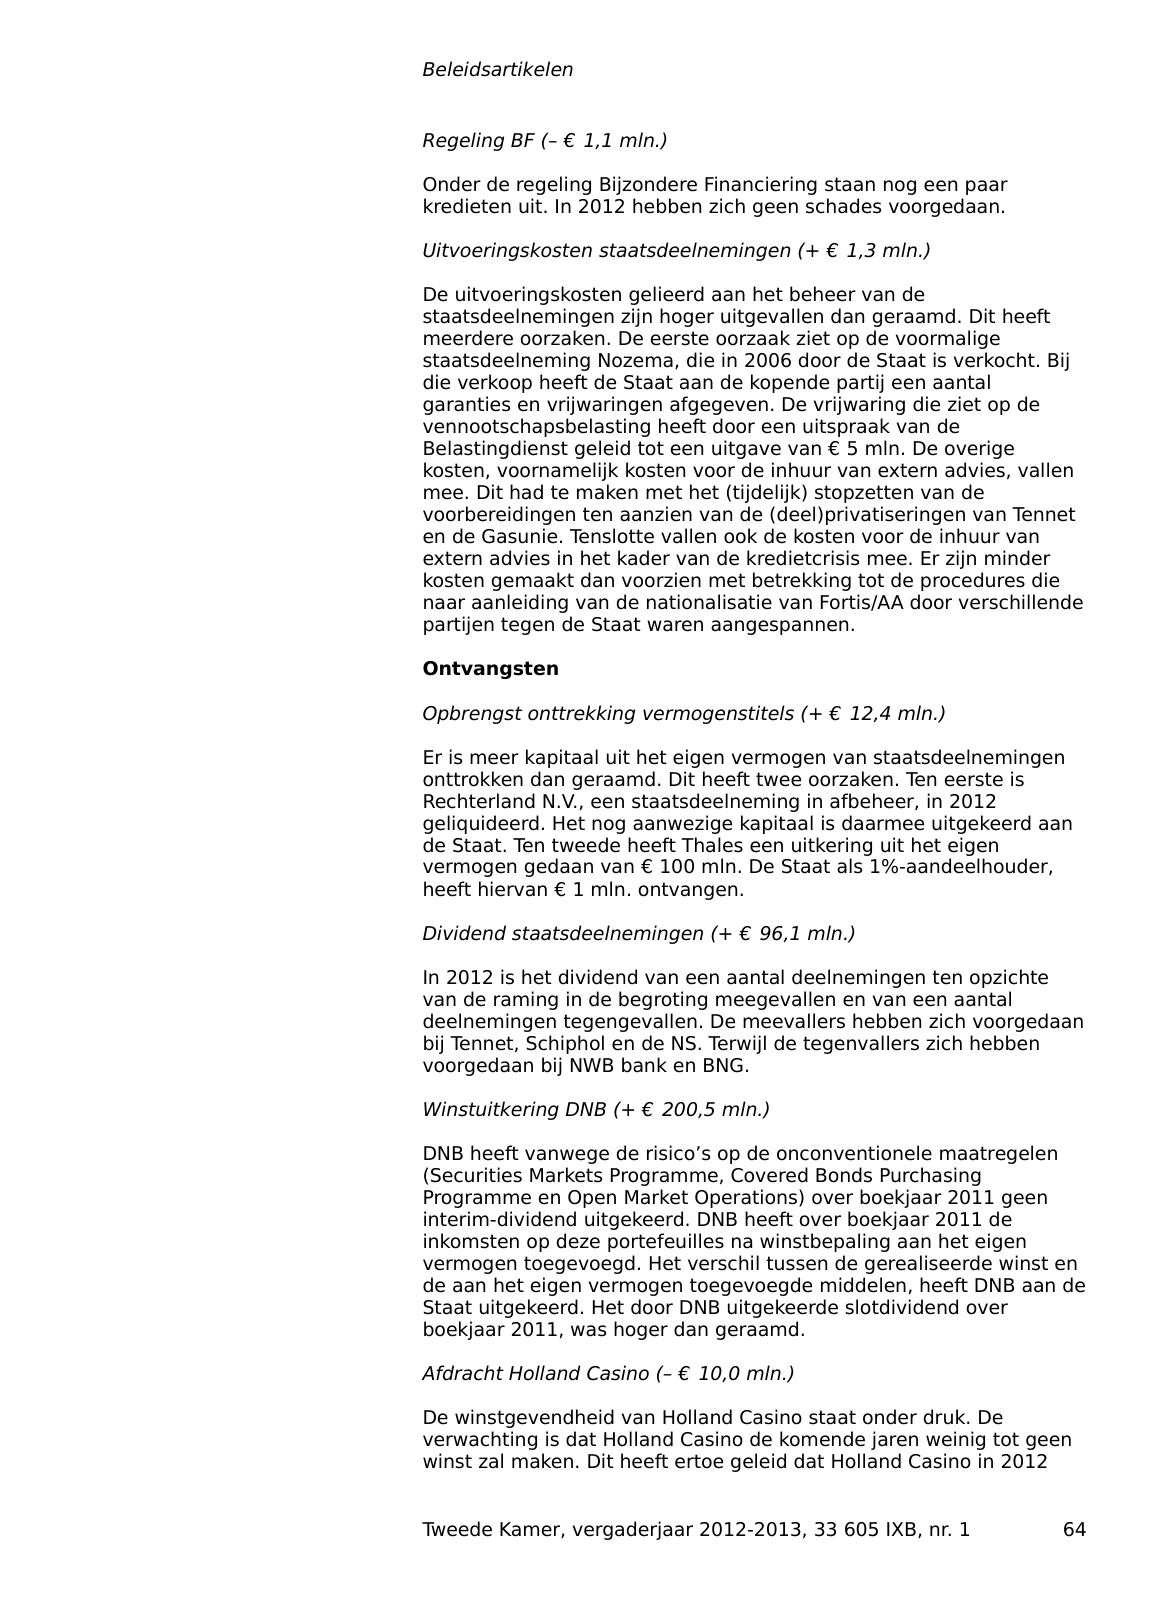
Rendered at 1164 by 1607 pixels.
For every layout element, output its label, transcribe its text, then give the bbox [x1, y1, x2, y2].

subtitle Regeling BF (– € 1,1 mln.) [422, 130, 1087, 152]
subtitle Winstuitkering DNB (+ € 200,5 mln.) [422, 1099, 1087, 1121]
text Er is meer kapitaal uit het eigen vermogen van staatsdeelnemingen onttrokken dan geraamd. Dit heeft twee oorzaken. Ten eerste is Rechterland N.V., een staatsdeelneming in afbeheer, in 2012 geliquideerd. Het nog aanwezige kapitaal is daarmee uitgekeerd aan de Staat. Ten tweede heeft Thales een uitkering uit het eigen vermogen gedaan van € 100 mln. De Staat als 1%-aandeelhouder, heeft hiervan € 1 mln. ontvangen. [422, 747, 1087, 900]
subtitle Opbrengst onttrekking vermogenstitels (+ € 12,4 mln.) [422, 702, 1087, 724]
subtitle Afdracht Holland Casino (– € 10,0 mln.) [422, 1363, 1087, 1385]
text Onder de regeling Bijzondere Financiering staan nog een paar kredieten uit. In 2012 hebben zich geen schades voorgedaan. [422, 174, 1087, 218]
text DNB heeft vanwege de risico’s op de onconventionele maatregelen (Securities Markets Programme, Covered Bonds Purchasing Programme en Open Market Operations) over boekjaar 2011 geen interim-dividend uitgekeerd. DNB heeft over boekjaar 2011 de inkomsten op deze portefeuilles na winstbepaling aan het eigen vermogen toegevoegd. Het verschil tussen de gerealiseerde winst en de aan het eigen vermogen toegevoegde middelen, heeft DNB aan de Staat uitgekeerd. Het door DNB uitgekeerde slotdividend over boekjaar 2011, was hoger dan geraamd. [422, 1143, 1087, 1341]
subtitle Ontvangsten [422, 658, 1087, 680]
subtitle Dividend staatsdeelnemingen (+ € 96,1 mln.) [422, 923, 1087, 944]
text De uitvoeringskosten gelieerd aan het beheer van de staatsdeelnemingen zijn hoger uitgevallen dan geraamd. Dit heeft meerdere oorzaken. De eerste oorzaak ziet op de voormalige staatsdeelneming Nozema, die in 2006 door de Staat is verkocht. Bij die verkoop heeft de Staat aan de kopende partij een aantal garanties en vrijwaringen afgegeven. De vrijwaring die ziet op de vennootschapsbelasting heeft door een uitspraak van de Belastingdienst geleid tot een uitgave van € 5 mln. De overige kosten, voornamelijk kosten voor de inhuur van extern advies, vallen mee. Dit had te maken met het (tijdelijk) stopzetten van de voorbereidingen ten aanzien van de (deel)privatiseringen van Tennet en de Gasunie. Tenslotte vallen ook de kosten voor de inhuur van extern advies in het kader van de kredietcrisis mee. Er zijn minder kosten gemaakt dan voorzien met betrekking tot de procedures die naar aanleiding van de nationalisatie van Fortis/AA door verschillende partijen tegen de Staat waren aangespannen. [422, 284, 1087, 636]
subtitle Uitvoeringskosten staatsdeelnemingen (+ € 1,3 mln.) [422, 240, 1087, 262]
text In 2012 is het dividend van een aantal deelnemingen ten opzichte van de raming in de begroting meegevallen en van een aantal deelnemingen tegengevallen. De meevallers hebben zich voorgedaan bij Tennet, Schiphol en de NS. Terwijl de tegenvallers zich hebben voorgedaan bij NWB bank en BNG. [422, 967, 1087, 1077]
text De winstgevendheid van Holland Casino staat onder druk. De verwachting is dat Holland Casino de komende jaren weinig tot geen winst zal maken. Dit heeft ertoe geleid dat Holland Casino in 2012 [422, 1407, 1087, 1473]
